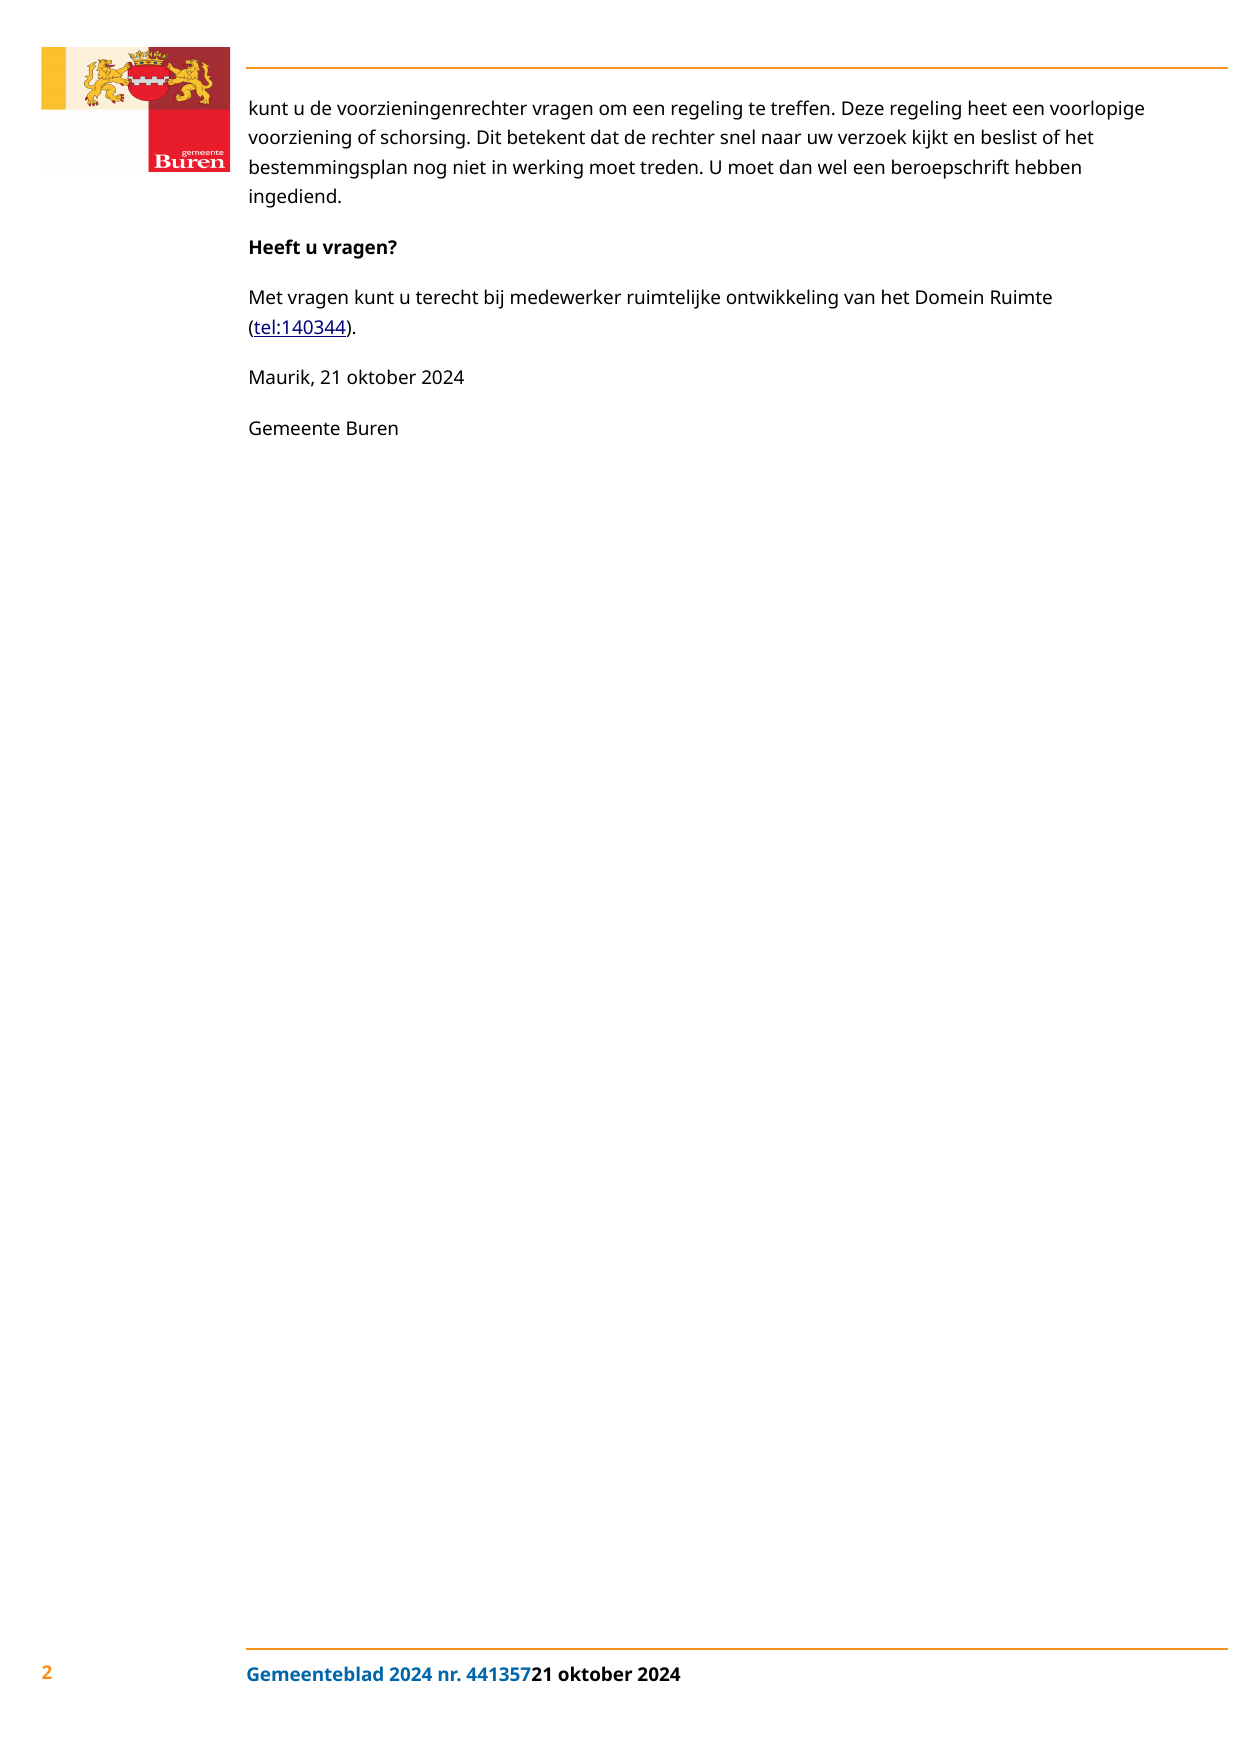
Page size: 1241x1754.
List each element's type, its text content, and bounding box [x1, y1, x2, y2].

text kunt u de voorzieningenrechter vragen om een regeling te treffen. Deze regeling heet een voorlopige voorziening of schorsing. Dit betekent dat de rechter snel naar uw verzoek kijkt en beslist of het bestemmingsplan nog niet in werking moet treden. U moet dan wel een beroepschrift hebben ingediend. [248, 95, 1152, 209]
text Gemeente Buren [248, 415, 1152, 441]
text Met vragen kunt u terecht bij medewerker ruimtelijke ontwikkeling van het Domein Ruimte (tel:140344). [248, 284, 1152, 340]
picture [41, 47, 231, 172]
text Maurik, 21 oktober 2024 [248, 364, 1152, 390]
text Heeft u vragen? [248, 234, 1152, 260]
